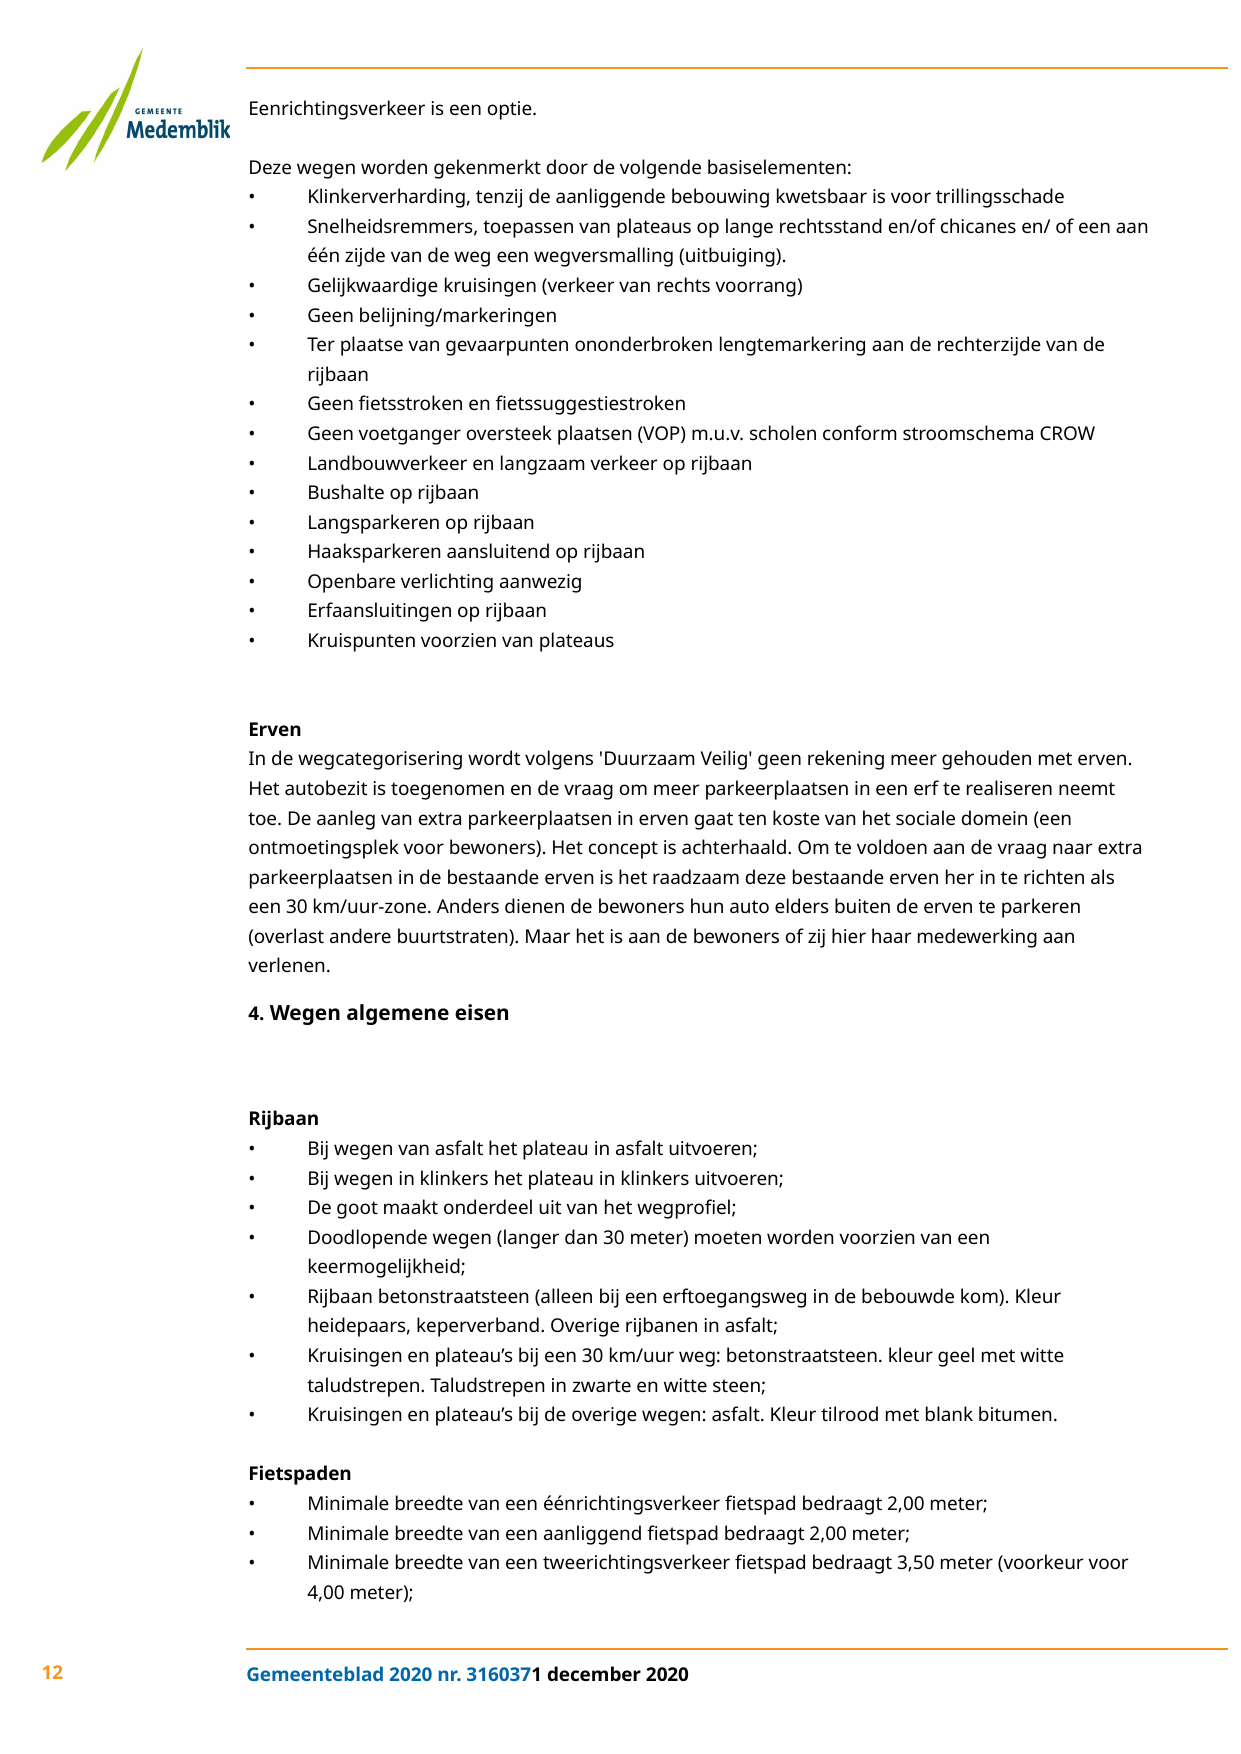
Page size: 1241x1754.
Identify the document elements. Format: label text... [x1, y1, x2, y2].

list Bij wegen in klinkers het plateau in klinkers uitvoeren; [248, 1165, 1152, 1191]
list Minimale breedte van een tweerichtingsverkeer fietspad bedraagt 3,50 meter (voorkeur voor 4,00 meter); [248, 1549, 1152, 1605]
list Rijbaan betonstraatsteen (alleen bij een erftoegangsweg in de bebouwde kom). Kleur heidepaars, keperverband. Overige rijbanen in asfalt; [248, 1283, 1152, 1338]
text Rijbaan [248, 1106, 1152, 1131]
list Haaksparkeren aansluitend op rijbaan [248, 538, 1152, 564]
list Geen voetganger oversteek plaatsen (VOP) m.u.v. scholen conform stroomschema CROW [248, 420, 1152, 446]
list Langsparkeren op rijbaan [248, 509, 1152, 535]
list Klinkerverharding, tenzij de aanliggende bebouwing kwetsbaar is voor trillingsschade [248, 183, 1152, 209]
list Kruispunten voorzien van plateaus [248, 627, 1152, 653]
list Minimale breedte van een aanliggend fietspad bedraagt 2,00 meter; [248, 1520, 1152, 1546]
picture [41, 47, 231, 172]
text 4. Wegen algemene eisen [248, 998, 1152, 1027]
list Geen belijning/markeringen [248, 302, 1152, 328]
text Eenrichtingsverkeer is een optie. [248, 95, 1152, 121]
list Kruisingen en plateau’s bij de overige wegen: asfalt. Kleur tilrood met blank bitumen. [248, 1401, 1152, 1427]
list Bushalte op rijbaan [248, 479, 1152, 505]
list Bij wegen van asfalt het plateau in asfalt uitvoeren; [248, 1135, 1152, 1161]
text Fietspaden [248, 1461, 1152, 1486]
list Landbouwverkeer en langzaam verkeer op rijbaan [248, 450, 1152, 476]
list De goot maakt onderdeel uit van het wegprofiel; [248, 1194, 1152, 1220]
list Gelijkwaardige kruisingen (verkeer van rechts voorrang) [248, 272, 1152, 298]
list Erfaansluitingen op rijbaan [248, 598, 1152, 623]
text Erven [248, 716, 1152, 742]
text Deze wegen worden gekenmerkt door de volgende basiselementen: [248, 154, 1152, 180]
list Snelheidsremmers, toepassen van plateaus op lange rechtsstand en/of chicanes en/ of een aan één zijde van de weg een wegversmalling (uitbuiging). [248, 213, 1152, 268]
list Geen fietsstroken en fietssuggestiestroken [248, 391, 1152, 416]
list Openbare verlichting aanwezig [248, 568, 1152, 594]
text In de wegcategorisering wordt volgens 'Duurzaam Veilig' geen rekening meer gehouden met erven. [248, 746, 1152, 771]
list Doodlopende wegen (langer dan 30 meter) moeten worden voorzien van een keermogelijkheid; [248, 1224, 1152, 1279]
list Kruisingen en plateau’s bij een 30 km/uur weg: betonstraatsteen. kleur geel met witte taludstrepen. Taludstrepen in zwarte en witte steen; [248, 1342, 1152, 1398]
list Minimale breedte van een éénrichtingsverkeer fietspad bedraagt 2,00 meter; [248, 1490, 1152, 1516]
list Ter plaatse van gevaarpunten ononderbroken lengtemarkering aan de rechterzijde van de rijbaan [248, 331, 1152, 387]
text Het autobezit is toegenomen en de vraag om meer parkeerplaatsen in een erf te realiseren neemt toe. De aanleg van extra parkeerplaatsen in erven gaat ten koste van het sociale domein (een ontmoetingsplek voor bewoners). Het concept is achterhaald. Om te voldoen aan de vraag naar extra parkeerplaatsen in de bestaande erven is het raadzaam deze bestaande erven her in te richten als een 30 km/uur-zone. Anders dienen de bewoners hun auto elders buiten de erven te parkeren (overlast andere buurtstraten). Maar het is aan de bewoners of zij hier haar medewerking aan verlenen. [248, 775, 1152, 978]
